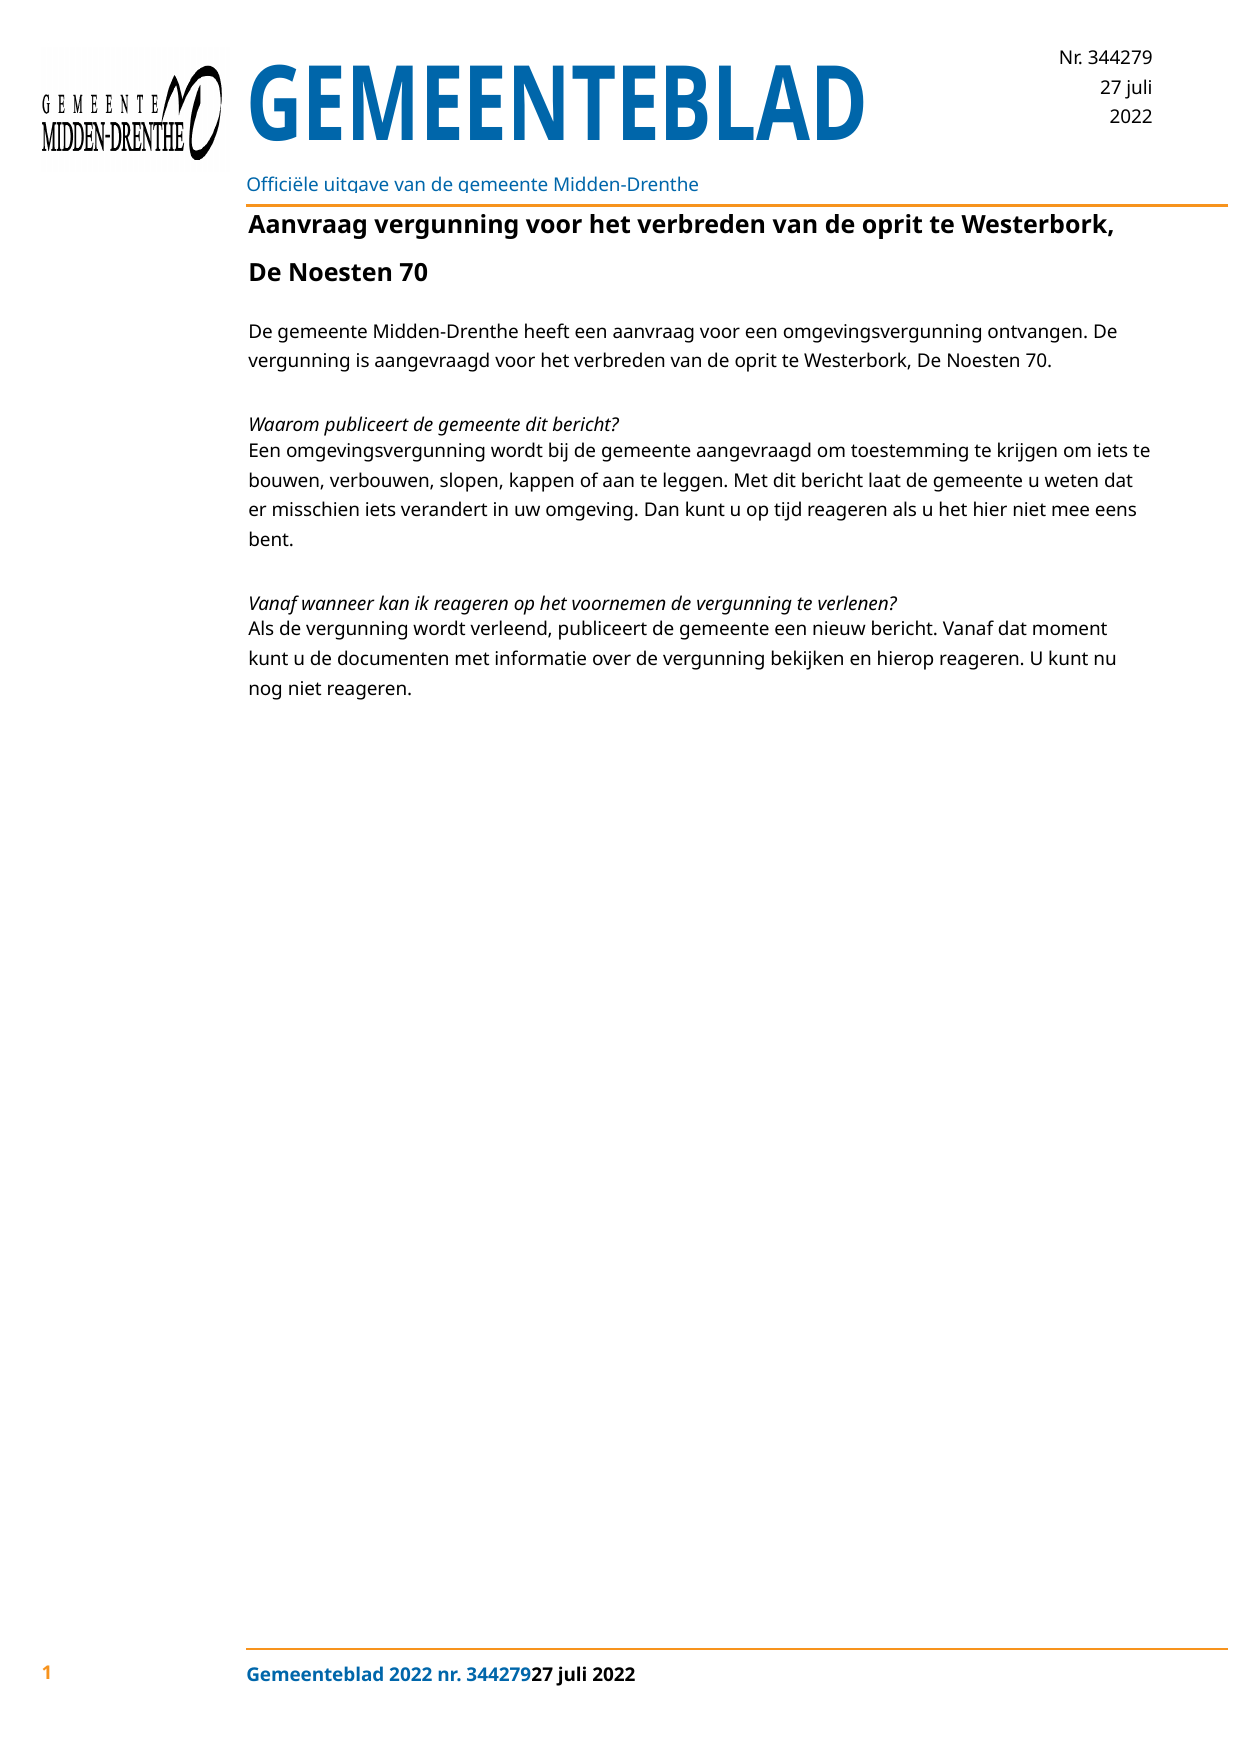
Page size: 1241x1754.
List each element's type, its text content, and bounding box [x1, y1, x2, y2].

text Vanaf wanneer kan ik reageren op het voornemen de vergunning te verlenen? [248, 590, 1152, 616]
text De gemeente Midden-Drenthe heeft een aanvraag voor een omgevingsvergunning ontvangen. De vergunning is aangevraagd voor het verbreden van de oprit te Westerbork, De Noesten 70. [248, 318, 1152, 373]
text Aanvraag vergunning voor het verbreden van de oprit te Westerbork, De Noesten 70 [248, 207, 1152, 288]
text Een omgevingsvergunning wordt bij de gemeente aangevraagd om toestemming te krijgen om iets te bouwen, verbouwen, slopen, kappen of aan te leggen. Met dit bericht laat de gemeente u weten dat er misschien iets verandert in uw omgeving. Dan kunt u op tijd reageren als u het hier niet mee eens bent. [248, 437, 1152, 552]
text Als de vergunning wordt verleend, publiceert de gemeente een nieuw bericht. Vanaf dat moment kunt u de documenten met informatie over de vergunning bekijken en hierop reageren. U kunt nu nog niet reageren. [248, 616, 1152, 701]
picture [41, 47, 231, 172]
text Waarom publiceert de gemeente dit bericht? [248, 411, 1152, 437]
